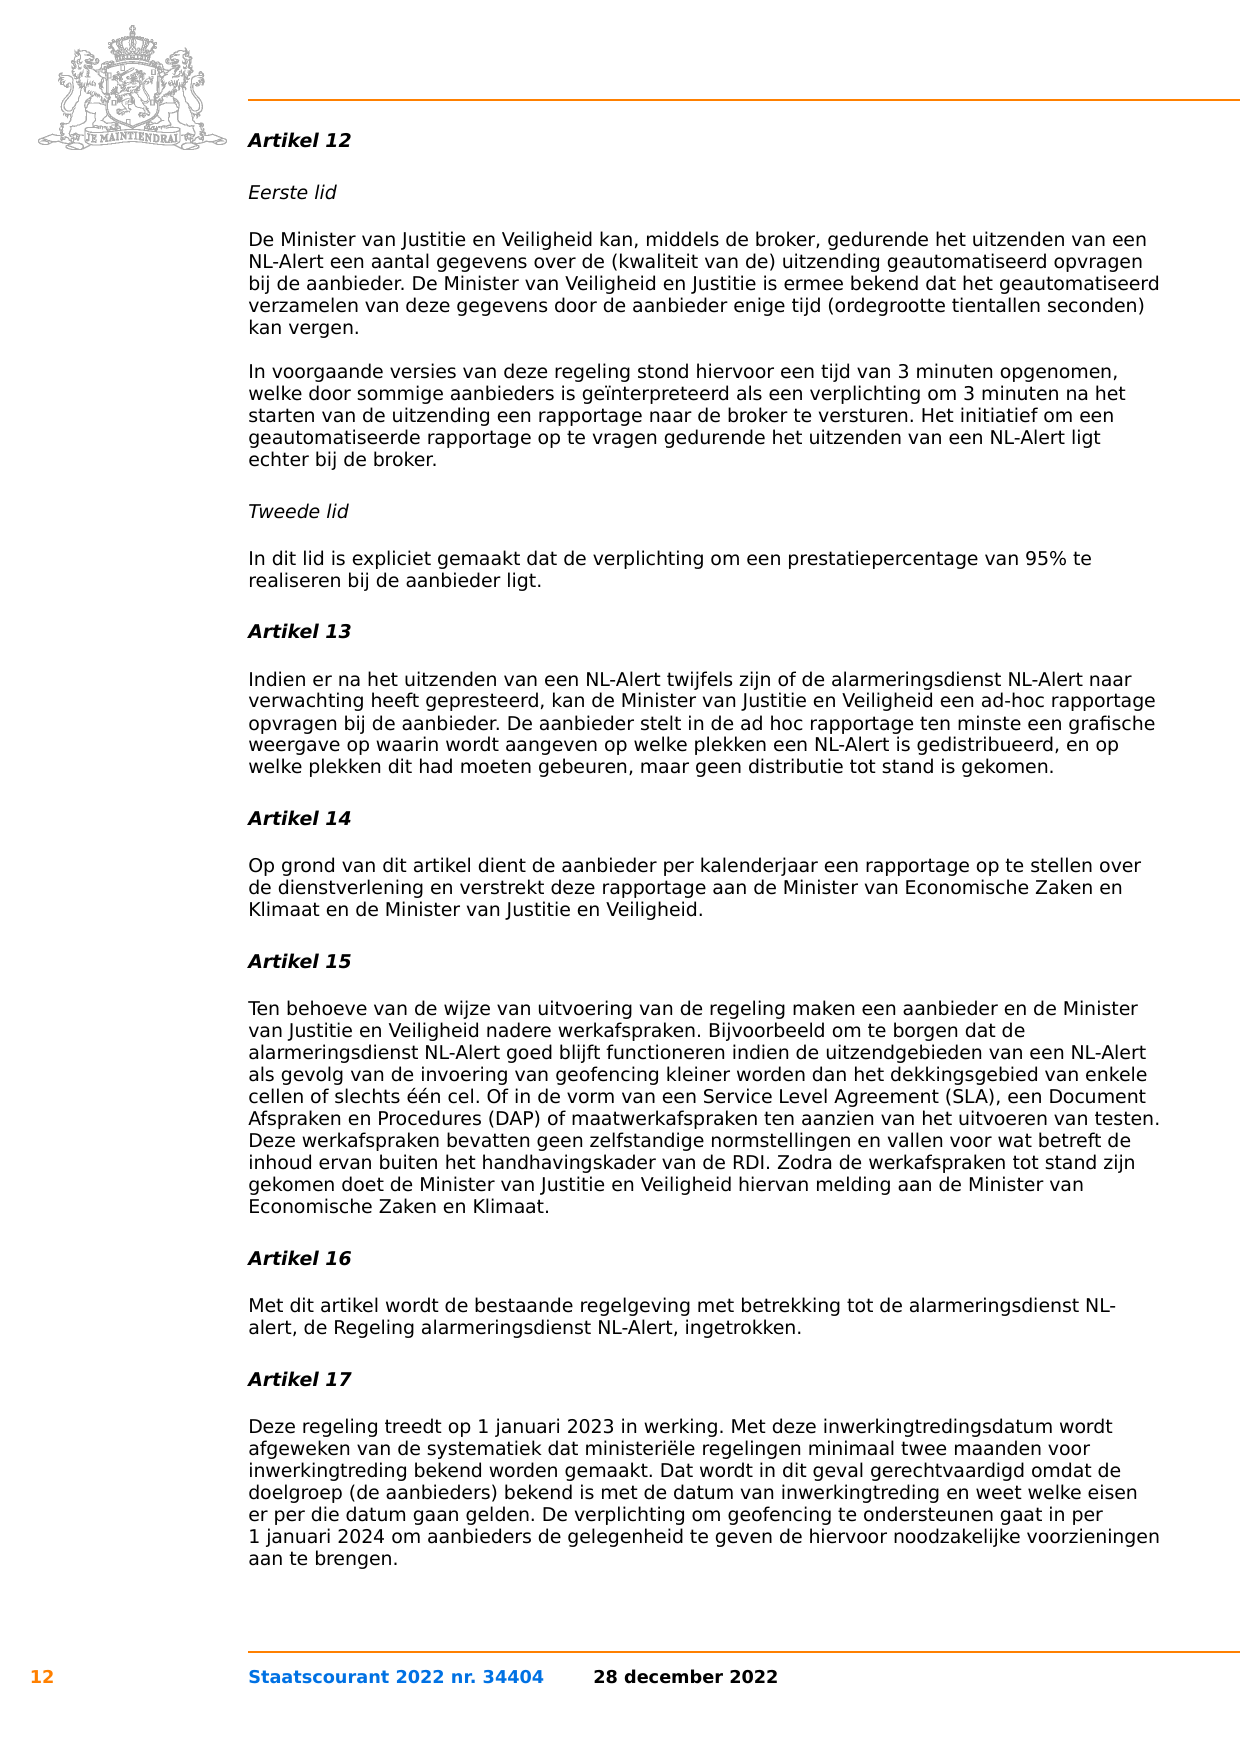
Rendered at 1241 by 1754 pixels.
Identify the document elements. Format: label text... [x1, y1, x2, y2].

text Ten behoeve van de wijze van uitvoering van de regeling maken een aanbieder en de Minister van Justitie en Veiligheid nadere werkafspraken. Bijvoorbeeld om te borgen dat de alarmeringsdienst NL-Alert goed blijft functioneren indien de uitzendgebieden van een NL-Alert als gevolg van de invoering van geofencing kleiner worden dan het dekkingsgebied van enkele cellen of slechts één cel. Of in de vorm van een Service Level Agreement (SLA), een Document Afspraken en Procedures (DAP) of maatwerkafspraken ten aanzien van het uitvoeren van testen. Deze werkafspraken bevatten geen zelfstandige normstellingen en vallen voor wat betreft de inhoud ervan buiten het handhavingskader van de RDI. Zodra de werkafspraken tot stand zijn gekomen doet de Minister van Justitie en Veiligheid hiervan melding aan de Minister van Economische Zaken en Klimaat. [248, 998, 1163, 1218]
subtitle Artikel 13 [248, 621, 1163, 643]
subtitle Artikel 14 [248, 808, 1163, 830]
text De Minister van Justitie en Veiligheid kan, middels de broker, gedurende het uitzenden van een NL-Alert een aantal gegevens over de (kwaliteit van de) uitzending geautomatiseerd opvragen bij de aanbieder. De Minister van Veiligheid en Justitie is ermee bekend dat het geautomatiseerd verzamelen van deze gegevens door de aanbieder enige tijd (ordegrootte tientallen seconden) kan vergen. [248, 229, 1163, 339]
subtitle Eerste lid [248, 182, 1163, 204]
text Indien er na het uitzenden van een NL-Alert twijfels zijn of de alarmeringsdienst NL-Alert naar verwachting heeft gepresteerd, kan de Minister van Justitie en Veiligheid een ad-hoc rapportage opvragen bij de aanbieder. De aanbieder stelt in de ad hoc rapportage ten minste een grafische weergave op waarin wordt aangeven op welke plekken een NL-Alert is gedistribueerd, en op welke plekken dit had moeten gebeuren, maar geen distributie tot stand is gekomen. [248, 668, 1163, 778]
picture [38, 25, 227, 150]
text In voorgaande versies van deze regeling stond hiervoor een tijd van 3 minuten opgenomen, welke door sommige aanbieders is geïnterpreteerd als een verplichting om 3 minuten na het starten van de uitzending een rapportage naar de broker te versturen. Het initiatief om een geautomatiseerde rapportage op te vragen gedurende het uitzenden van een NL-Alert ligt echter bij de broker. [248, 361, 1163, 471]
text Op grond van dit artikel dient de aanbieder per kalenderjaar een rapportage op te stellen over de dienstverlening en verstrekt deze rapportage aan de Minister van Economische Zaken en Klimaat en de Minister van Justitie en Veiligheid. [248, 855, 1163, 921]
subtitle Artikel 15 [248, 951, 1163, 973]
text Met dit artikel wordt de bestaande regelgeving met betrekking tot de alarmeringsdienst NL-alert, de Regeling alarmeringsdienst NL-Alert, ingetrokken. [248, 1295, 1163, 1339]
subtitle Artikel 12 [248, 130, 1163, 152]
subtitle Tweede lid [248, 501, 1163, 522]
text In dit lid is expliciet gemaakt dat de verplichting om een prestatiepercentage van 95% te realiseren bij de aanbieder ligt. [248, 547, 1163, 591]
subtitle Artikel 16 [248, 1248, 1163, 1270]
subtitle Artikel 17 [248, 1369, 1163, 1391]
text Deze regeling treedt op 1 januari 2023 in werking. Met deze inwerkingtredingsdatum wordt afgeweken van de systematiek dat ministeriële regelingen minimaal twee maanden voor inwerkingtreding bekend worden gemaakt. Dat wordt in dit geval gerechtvaardigd omdat de doelgroep (de aanbieders) bekend is met de datum van inwerkingtreding en weet welke eisen er per die datum gaan gelden. De verplichting om geofencing te ondersteunen gaat in per 1 januari 2024 om aanbieders de gelegenheid te geven de hiervoor noodzakelijke voorzieningen aan te brengen. [248, 1416, 1163, 1570]
